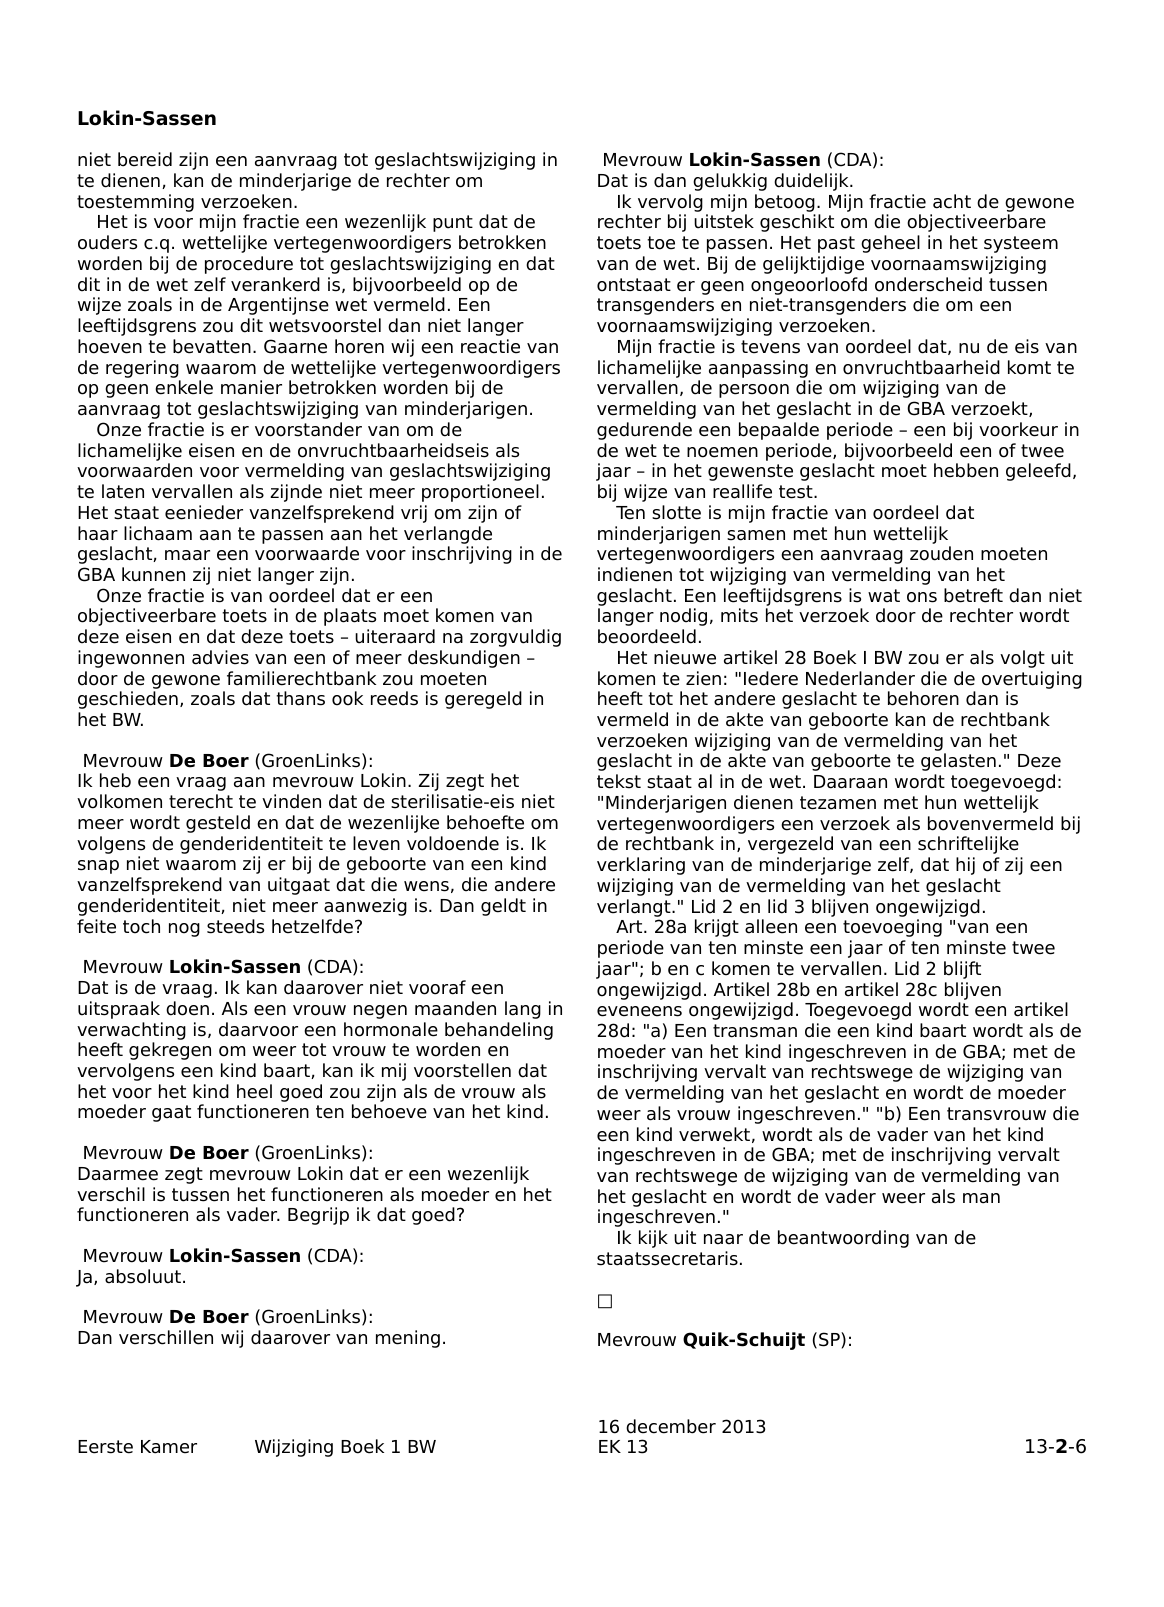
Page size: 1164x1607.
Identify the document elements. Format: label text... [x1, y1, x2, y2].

text Mevrouw Lokin-Sassen (CDA): [77, 1246, 567, 1267]
text Onze fractie is van oordeel dat er een objectiveerbare toets in de plaats moet komen van deze eisen en dat deze toets – uiteraard na zorgvuldig ingewonnen advies van een of meer deskundigen – door de gewone familierechtbank zou moeten geschieden, zoals dat thans ook reeds is geregeld in het BW. [77, 586, 567, 731]
text Onze fractie is er voorstander van om de lichamelijke eisen en de onvruchtbaarheidseis als voorwaarden voor vermelding van geslachtswijziging te laten vervallen als zijnde niet meer proportioneel. Het staat eenieder vanzelfsprekend vrij om zijn of haar lichaam aan te passen aan het verlangde geslacht, maar een voorwaarde voor inschrijving in de GBA kunnen zij niet langer zijn. [77, 420, 567, 586]
text □ [596, 1289, 1087, 1310]
text Het nieuwe artikel 28 Boek I BW zou er als volgt uit komen te zien: "Iedere Nederlander die de overtuiging heeft tot het andere geslacht te behoren dan is vermeld in de akte van geboorte kan de rechtbank verzoeken wijziging van de vermelding van het geslacht in de akte van geboorte te gelasten." Deze tekst staat al in de wet. Daaraan wordt toegevoegd: "Minderjarigen dienen tezamen met hun wettelijk vertegenwoordigers een verzoek als bovenvermeld bij de rechtbank in, vergezeld van een schriftelijke verklaring van de minderjarige zelf, dat hij of zij een wijziging van de vermelding van het geslacht verlangt." Lid 2 en lid 3 blijven ongewijzigd. [596, 648, 1087, 917]
text Dat is de vraag. Ik kan daarover niet vooraf een uitspraak doen. Als een vrouw negen maanden lang in verwachting is, daarvoor een hormonale behandeling heeft gekregen om weer tot vrouw te worden en vervolgens een kind baart, kan ik mij voorstellen dat het voor het kind heel goed zou zijn als de vrouw als moeder gaat functioneren ten behoeve van het kind. [77, 978, 567, 1123]
text Dat is dan gelukkig duidelijk. [596, 171, 1087, 192]
text Daarmee zegt mevrouw Lokin dat er een wezenlijk verschil is tussen het functioneren als moeder en het functioneren als vader. Begrijp ik dat goed? [77, 1164, 567, 1226]
text Dan verschillen wij daarover van mening. [77, 1328, 567, 1349]
text Mevrouw Lokin-Sassen (CDA): [596, 150, 1087, 171]
text Ja, absoluut. [77, 1267, 567, 1287]
text Ik vervolg mijn betoog. Mijn fractie acht de gewone rechter bij uitstek geschikt om die objectiveerbare toets toe te passen. Het past geheel in het systeem van de wet. Bij de gelijktijdige voornaamswijziging ontstaat er geen ongeoorloofd onderscheid tussen transgenders en niet-transgenders die om een voornaamswijziging verzoeken. [596, 192, 1087, 337]
text Ten slotte is mijn fractie van oordeel dat minderjarigen samen met hun wettelijk vertegenwoordigers een aanvraag zouden moeten indienen tot wijziging van vermelding van het geslacht. Een leeftijdsgrens is wat ons betreft dan niet langer nodig, mits het verzoek door de rechter wordt beoordeeld. [596, 503, 1087, 648]
text Mevrouw De Boer (GroenLinks): [77, 1143, 567, 1164]
text Mevrouw De Boer (GroenLinks): [77, 1307, 567, 1328]
text Mevrouw De Boer (GroenLinks): [77, 751, 567, 771]
text Mevrouw Lokin-Sassen (CDA): [77, 957, 567, 978]
text Art. 28a krijgt alleen een toevoeging "van een periode van ten minste een jaar of ten minste twee jaar"; b en c komen te vervallen. Lid 2 blijft ongewijzigd. Artikel 28b en artikel 28c blijven eveneens ongewijzigd. Toegevoegd wordt een artikel 28d: "a) Een transman die een kind baart wordt als de moeder van het kind ingeschreven in de GBA; met de inschrijving vervalt van rechtswege de wijziging van de vermelding van het geslacht en wordt de moeder weer als vrouw ingeschreven." "b) Een transvrouw die een kind verwekt, wordt als de vader van het kind ingeschreven in de GBA; met de inschrijving vervalt van rechtswege de wijziging van de vermelding van het geslacht en wordt de vader weer als man ingeschreven." [596, 917, 1087, 1228]
text niet bereid zijn een aanvraag tot geslachtswijziging in te dienen, kan de minderjarige de rechter om toestemming verzoeken. [77, 150, 567, 212]
text Het is voor mijn fractie een wezenlijk punt dat de ouders c.q. wettelijke vertegenwoordigers betrokken worden bij de procedure tot geslachtswijziging en dat dit in de wet zelf verankerd is, bijvoorbeeld op de wijze zoals in de Argentijnse wet vermeld. Een leeftijdsgrens zou dit wetsvoorstel dan niet langer hoeven te bevatten. Gaarne horen wij een reactie van de regering waarom de wettelijke vertegenwoordigers op geen enkele manier betrokken worden bij de aanvraag tot geslachtswijziging van minderjarigen. [77, 212, 567, 420]
text Ik heb een vraag aan mevrouw Lokin. Zij zegt het volkomen terecht te vinden dat de sterilisatie-eis niet meer wordt gesteld en dat de wezenlijke behoefte om volgens de genderidentiteit te leven voldoende is. Ik snap niet waarom zij er bij de geboorte van een kind vanzelfsprekend van uitgaat dat die wens, die andere genderidentiteit, niet meer aanwezig is. Dan geldt in feite toch nog steeds hetzelfde? [77, 771, 567, 937]
text Mevrouw Quik-Schuijt (SP): [596, 1330, 1087, 1351]
text Mijn fractie is tevens van oordeel dat, nu de eis van lichamelijke aanpassing en onvruchtbaarheid komt te vervallen, de persoon die om wijziging van de vermelding van het geslacht in de GBA verzoekt, gedurende een bepaalde periode – een bij voorkeur in de wet te noemen periode, bijvoorbeeld een of twee jaar – in het gewenste geslacht moet hebben geleefd, bij wijze van reallife test. [596, 337, 1087, 503]
text Ik kijk uit naar de beantwoording van de staatssecretaris. [596, 1228, 1087, 1269]
